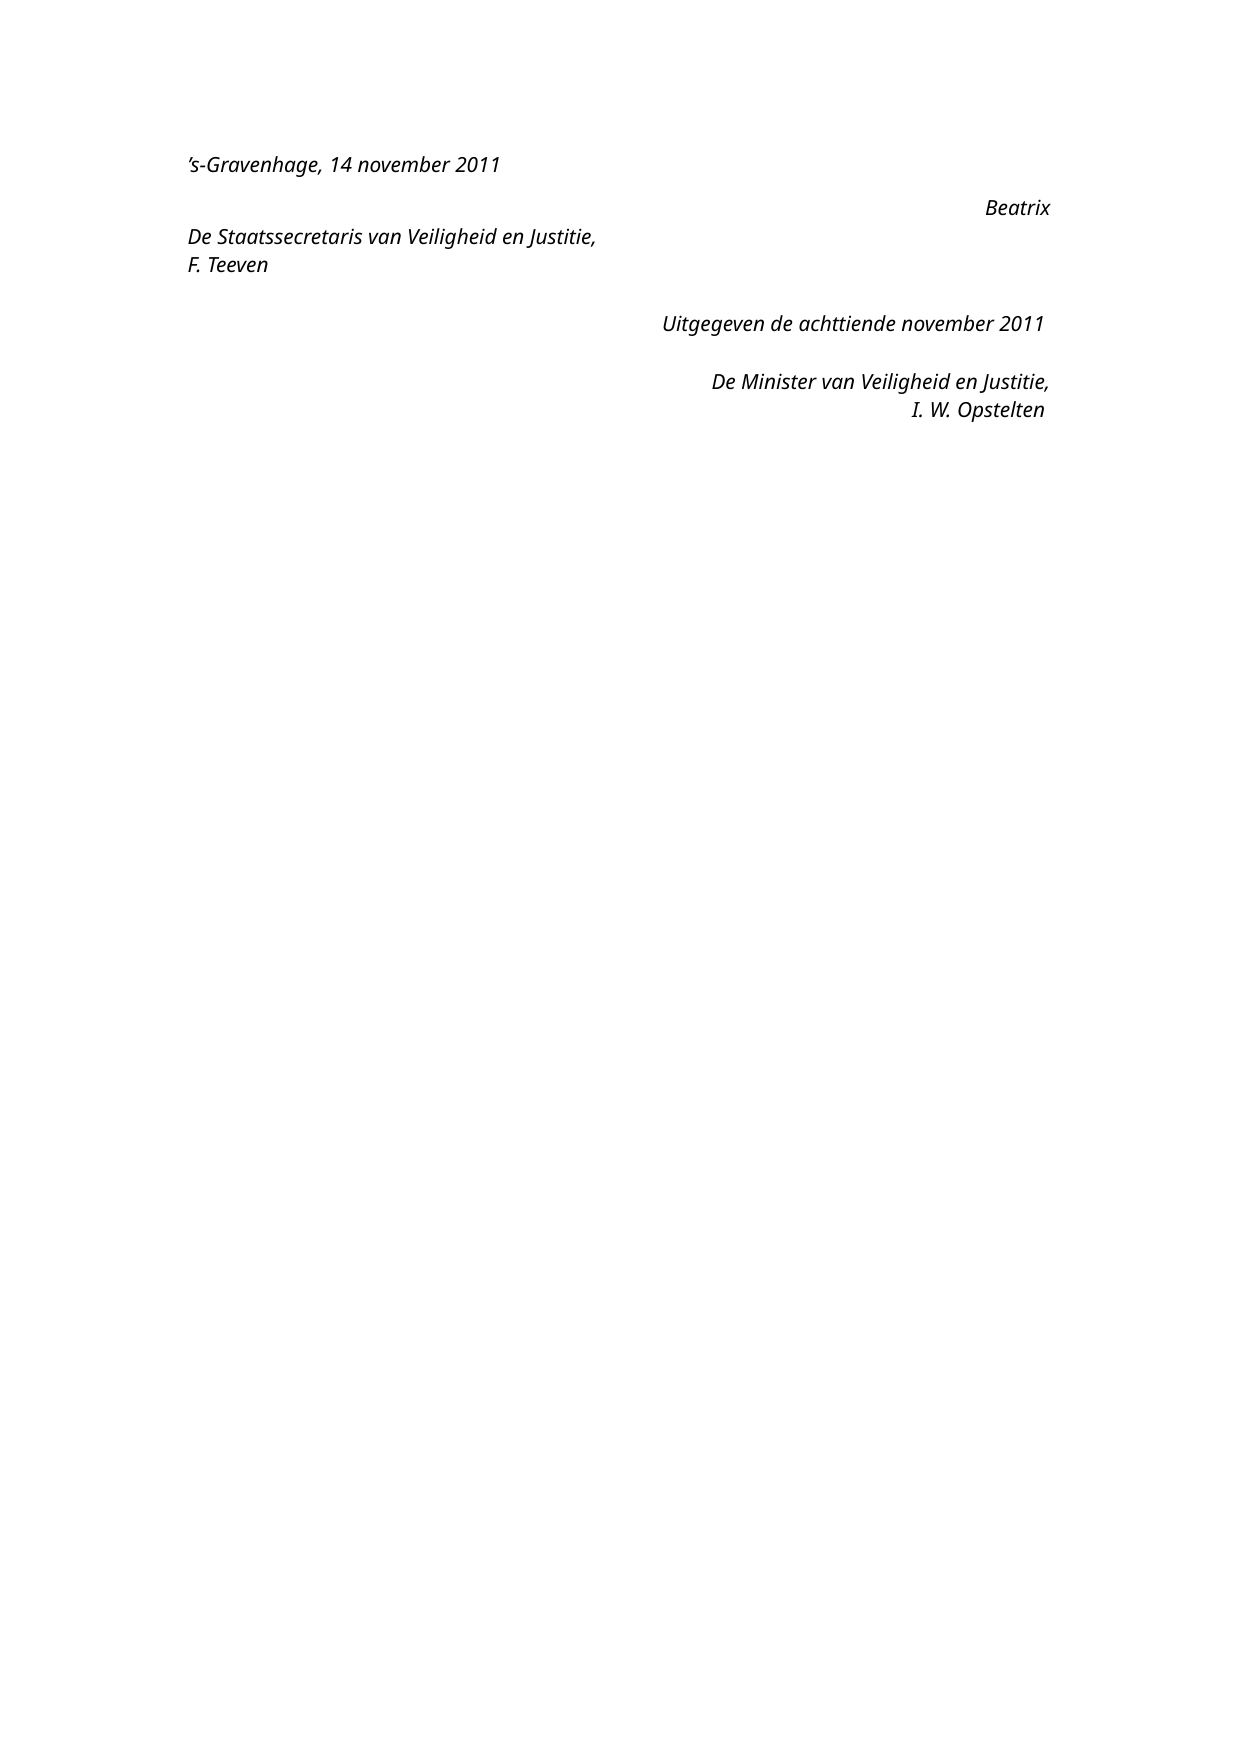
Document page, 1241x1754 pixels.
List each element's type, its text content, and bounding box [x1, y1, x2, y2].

text F. Teeven [187, 250, 1053, 279]
text De Staatssecretaris van Veiligheid en Justitie, [187, 222, 1053, 250]
text I. W. Opstelten [187, 396, 1053, 424]
text Beatrix [187, 193, 1053, 222]
text Uitgegeven de achttiende november 2011 [187, 309, 1053, 337]
text De Minister van Veiligheid en Justitie, [187, 367, 1053, 396]
text ’s-Gravenhage, 14 november 2011 [187, 150, 1053, 178]
